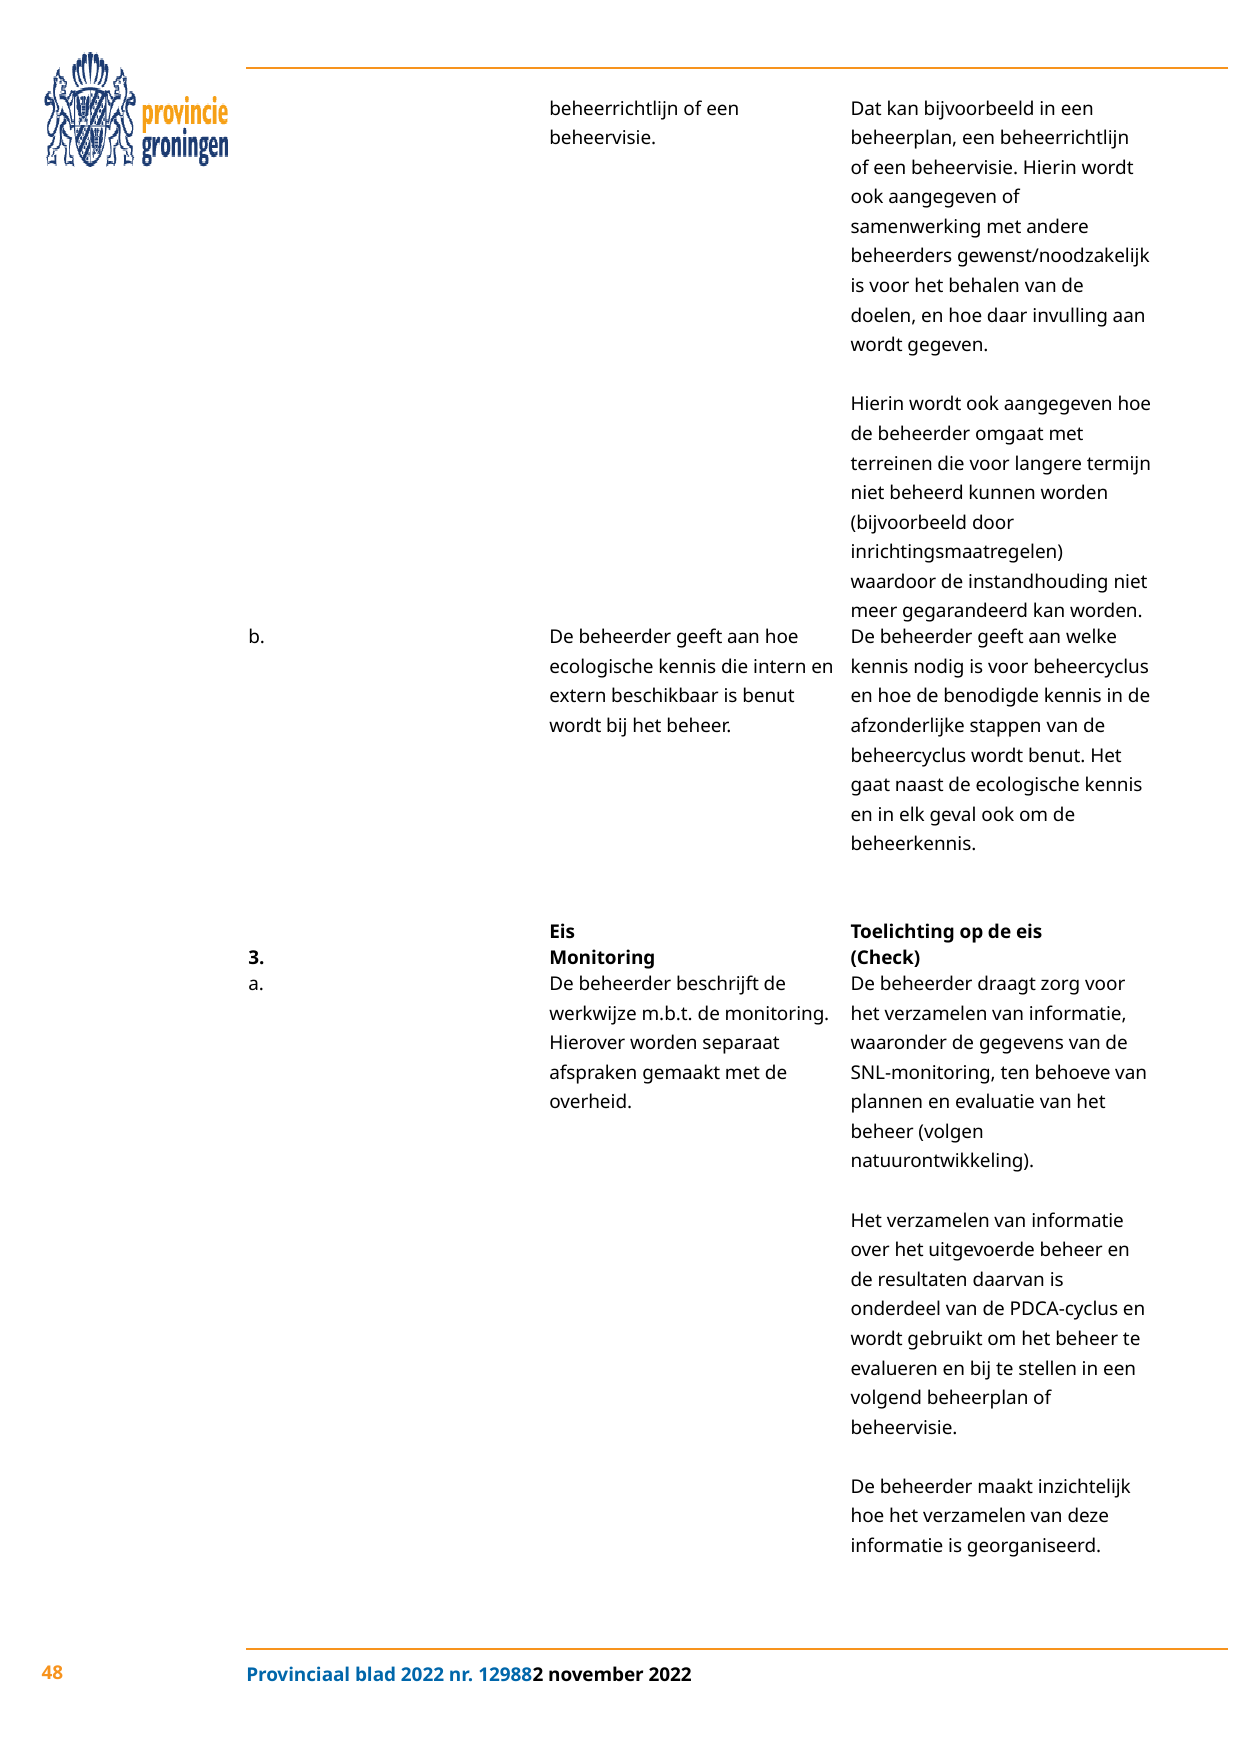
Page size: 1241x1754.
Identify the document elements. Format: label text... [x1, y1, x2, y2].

table_cell b. [248, 624, 549, 856]
table_cell Monitoring [549, 945, 850, 970]
picture [41, 47, 231, 172]
table_cell [248, 95, 549, 623]
table_header Toelichting op de eis [850, 919, 1152, 944]
table_cell (Check) [850, 945, 1152, 970]
table_cell 3. [248, 945, 549, 970]
table_cell Dat kan bijvoorbeeld in een beheerplan, een beheerrichtlijn of een beheervisie. Hierin wordt ook aangegeven of samenwerking met andere beheerders gewenst/noodzakelijk is voor het behalen van de doelen, en hoe daar invulling aan wordt gegeven. Hierin wordt ook aangegeven hoe de beheerder omgaat met terreinen die voor langere termijn niet beheerd kunnen worden (bijvoorbeeld door inrichtingsmaatregelen) waardoor de instandhouding niet meer gegarandeerd kan worden. [850, 95, 1152, 623]
table_header [248, 919, 549, 944]
table_cell De beheerder geeft aan hoe ecologische kennis die intern en extern beschikbaar is benut wordt bij het beheer. [549, 624, 850, 856]
table_header Eis [549, 919, 850, 944]
table_cell a. [248, 970, 549, 1588]
table_cell beheerrichtlijn of een beheervisie. [549, 95, 850, 623]
table_cell De beheerder beschrijft de werkwijze m.b.t. de monitoring. Hierover worden separaat afspraken gemaakt met de overheid. [549, 970, 850, 1588]
table_cell De beheerder geeft aan welke kennis nodig is voor beheercyclus en hoe de benodigde kennis in de afzonderlijke stappen van de beheercyclus wordt benut. Het gaat naast de ecologische kennis en in elk geval ook om de beheerkennis. [850, 624, 1152, 856]
table_cell De beheerder draagt zorg voor het verzamelen van informatie, waaronder de gegevens van de SNL-monitoring, ten behoeve van plannen en evaluatie van het beheer (volgen natuurontwikkeling). Het verzamelen van informatie over het uitgevoerde beheer en de resultaten daarvan is onderdeel van de PDCA-cyclus en wordt gebruikt om het beheer te evalueren en bij te stellen in een volgend beheerplan of beheervisie. De beheerder maakt inzichtelijk hoe het verzamelen van deze informatie is georganiseerd. [850, 970, 1152, 1588]
